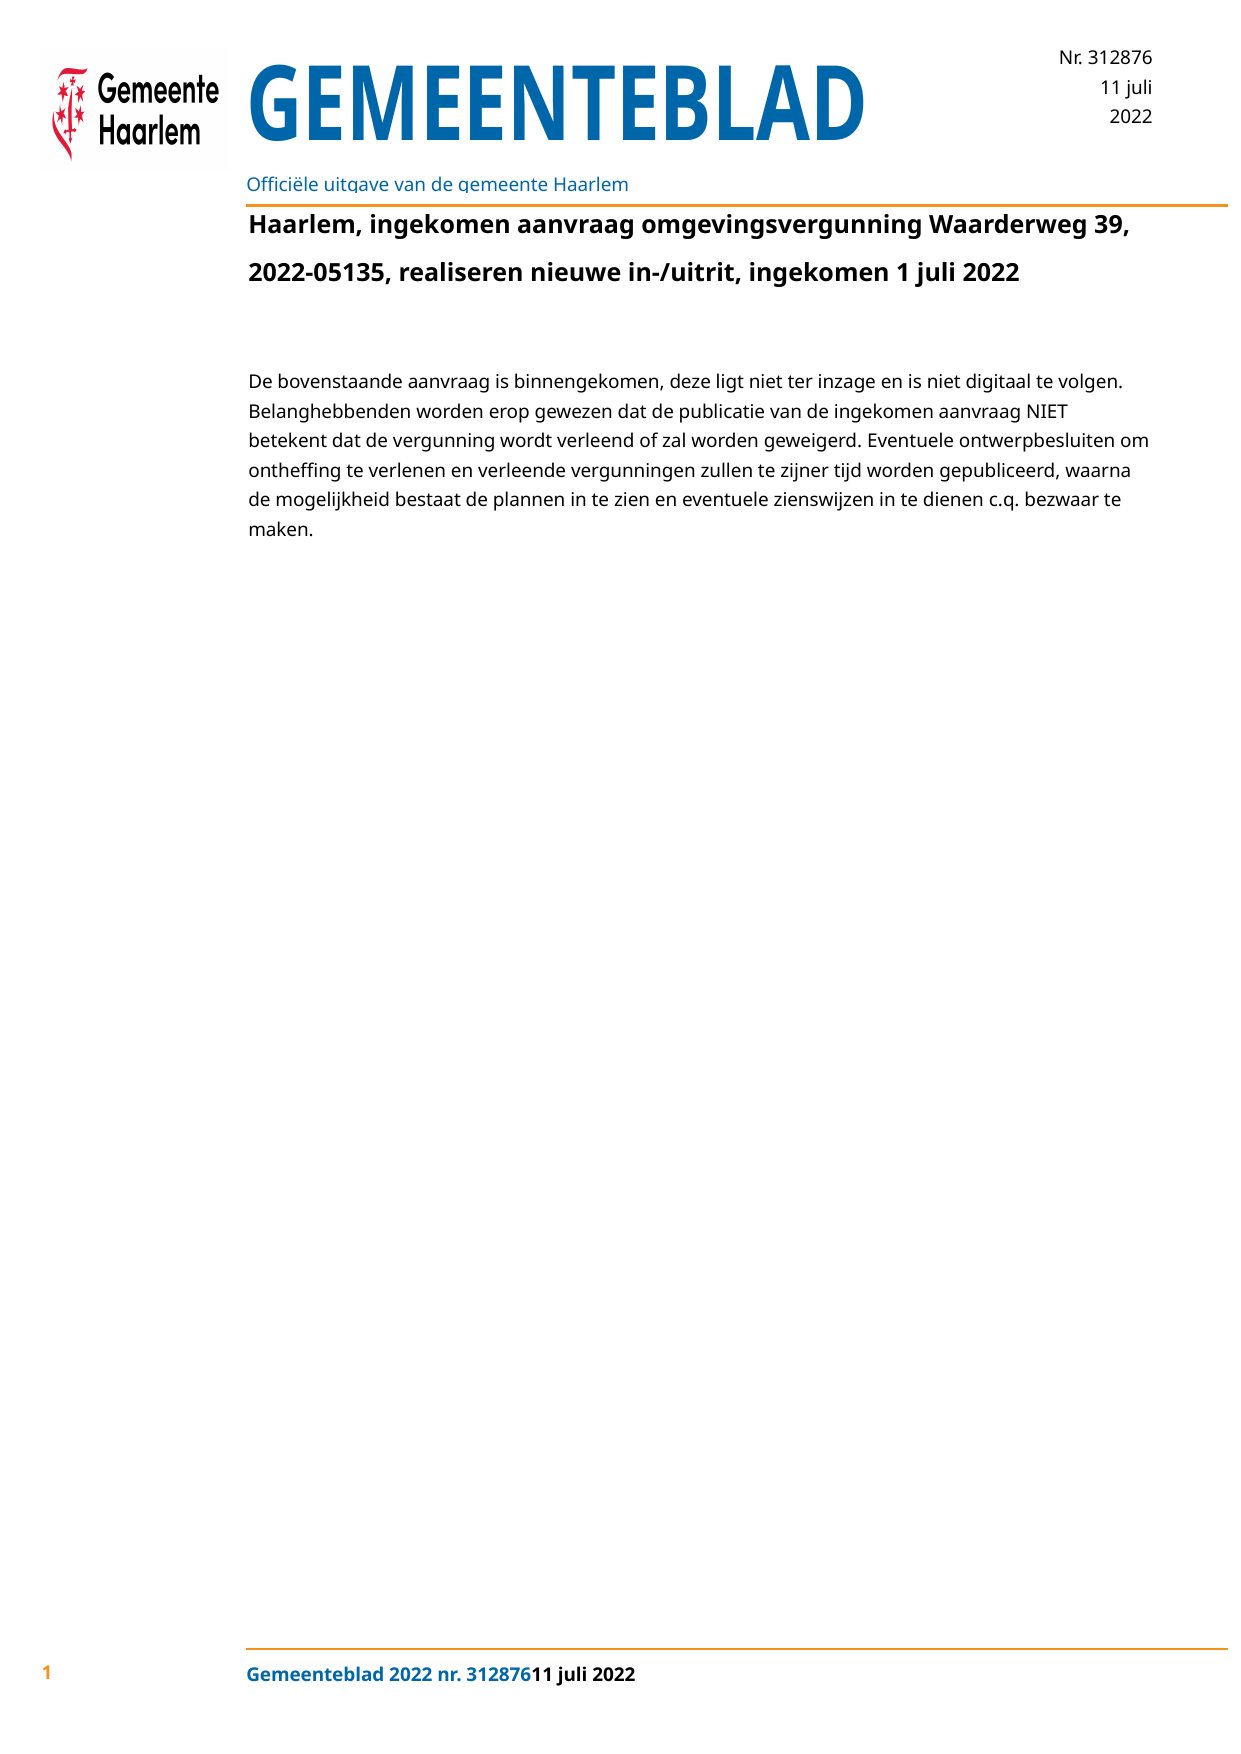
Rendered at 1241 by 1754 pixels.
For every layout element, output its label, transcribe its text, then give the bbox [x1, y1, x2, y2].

text Haarlem, ingekomen aanvraag omgevingsvergunning Waarderweg 39, 2022-05135, realiseren nieuwe in-/uitrit, ingekomen 1 juli 2022 [248, 207, 1152, 288]
text De bovenstaande aanvraag is binnengekomen, deze ligt niet ter inzage en is niet digitaal te volgen. Belanghebbenden worden erop gewezen dat de publicatie van de ingekomen aanvraag NIET betekent dat de vergunning wordt verleend of zal worden geweigerd. Eventuele ontwerpbesluiten om ontheffing te verlenen en verleende vergunningen zullen te zijner tijd worden gepubliceerd, waarna de mogelijkheid bestaat de plannen in te zien en eventuele zienswijzen in te dienen c.q. bezwaar te maken. [248, 368, 1152, 542]
picture [41, 47, 231, 172]
